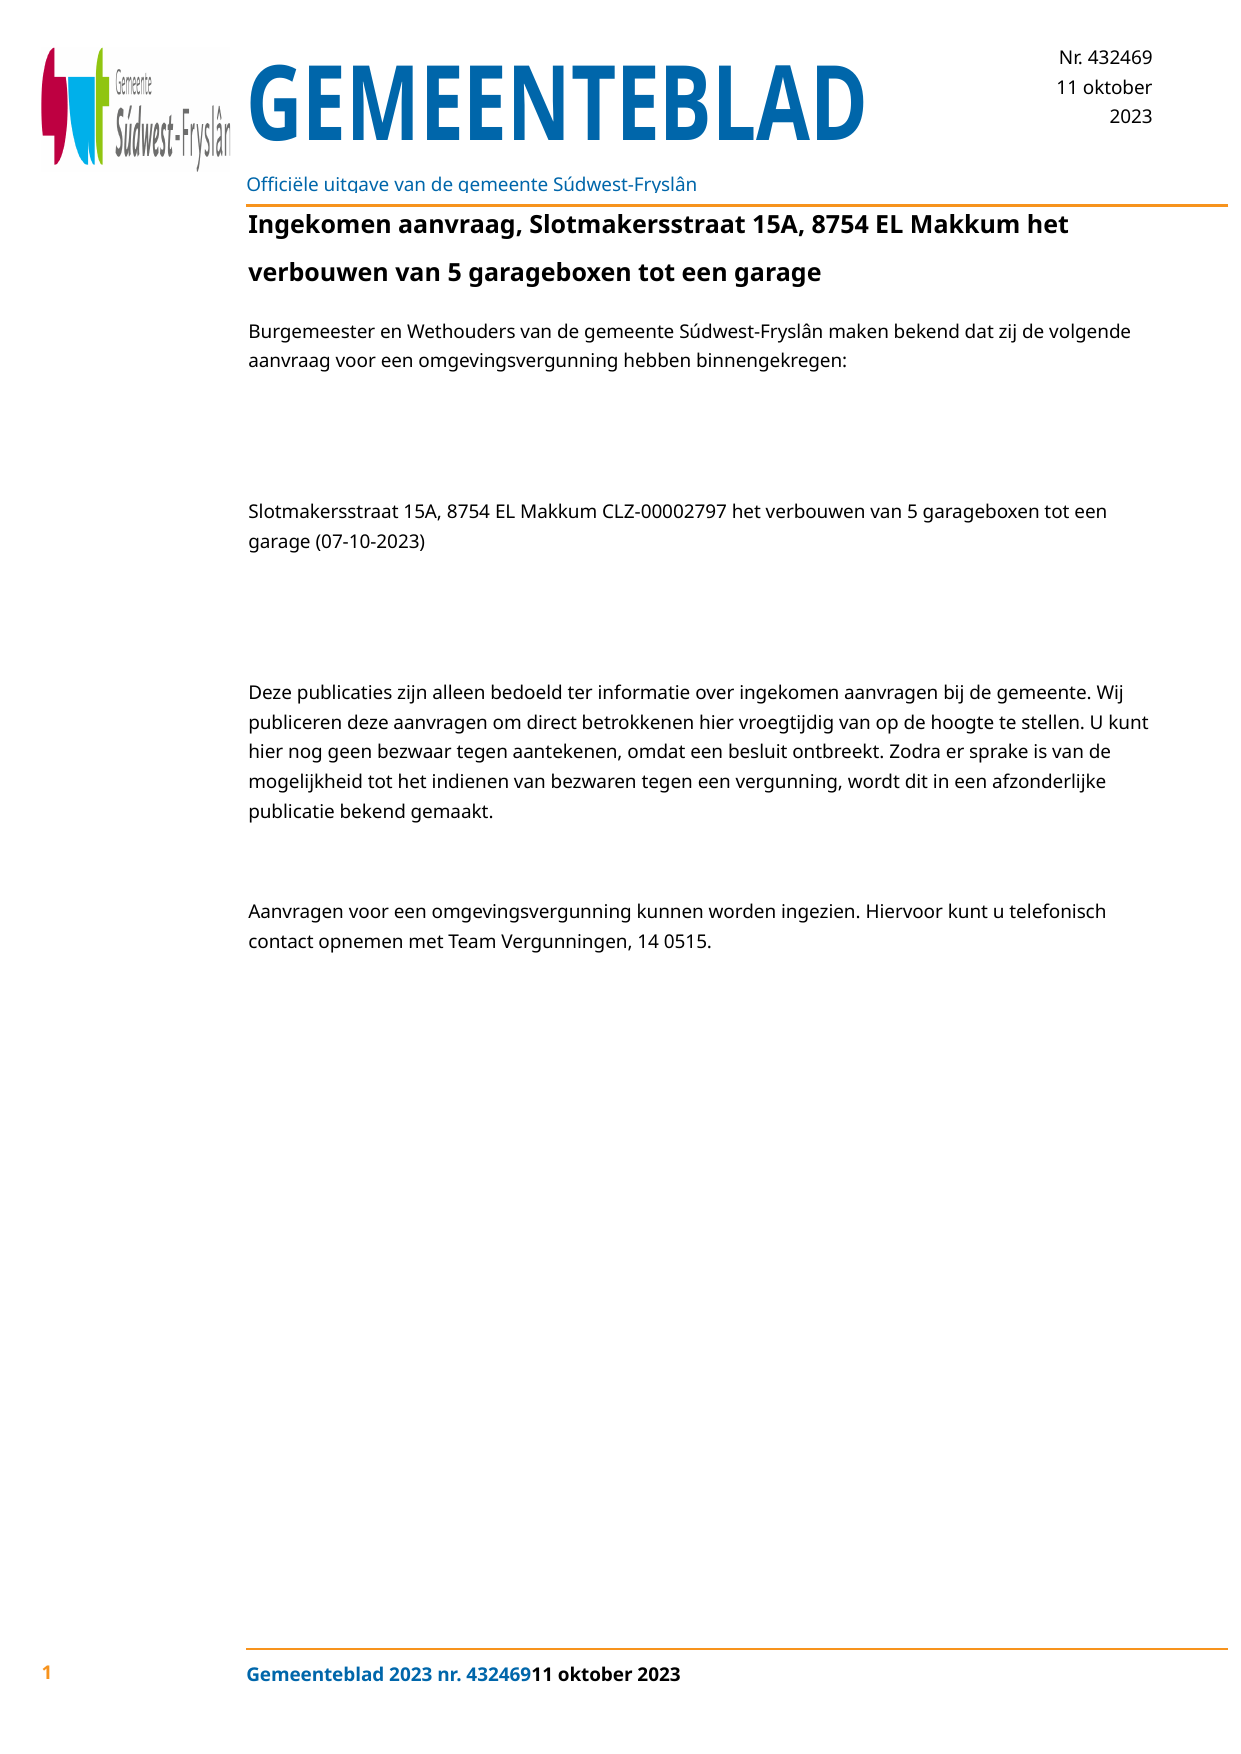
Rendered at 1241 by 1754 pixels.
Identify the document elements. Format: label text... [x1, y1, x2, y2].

picture [41, 47, 231, 172]
text Aanvragen voor een omgevingsvergunning kunnen worden ingezien. Hiervoor kunt u telefonisch contact opnemen met Team Vergunningen, 14 0515. [248, 899, 1152, 954]
text Ingekomen aanvraag, Slotmakersstraat 15A, 8754 EL Makkum het verbouwen van 5 garageboxen tot een garage [248, 207, 1152, 288]
text Burgemeester en Wethouders van de gemeente Súdwest-Fryslân maken bekend dat zij de volgende aanvraag voor een omgevingsvergunning hebben binnengekregen: [248, 318, 1152, 373]
text Slotmakersstraat 15A, 8754 EL Makkum CLZ-00002797 het verbouwen van 5 garageboxen tot een garage (07-10-2023) [248, 499, 1152, 554]
text Deze publicaties zijn alleen bedoeld ter informatie over ingekomen aanvragen bij de gemeente. Wij publiceren deze aanvragen om direct betrokkenen hier vroegtijdig van op de hoogte te stellen. U kunt hier nog geen bezwaar tegen aantekenen, omdat een besluit ontbreekt. Zodra er sprake is van de mogelijkheid tot het indienen van bezwaren tegen een vergunning, wordt dit in een afzonderlijke publicatie bekend gemaakt. [248, 679, 1152, 824]
